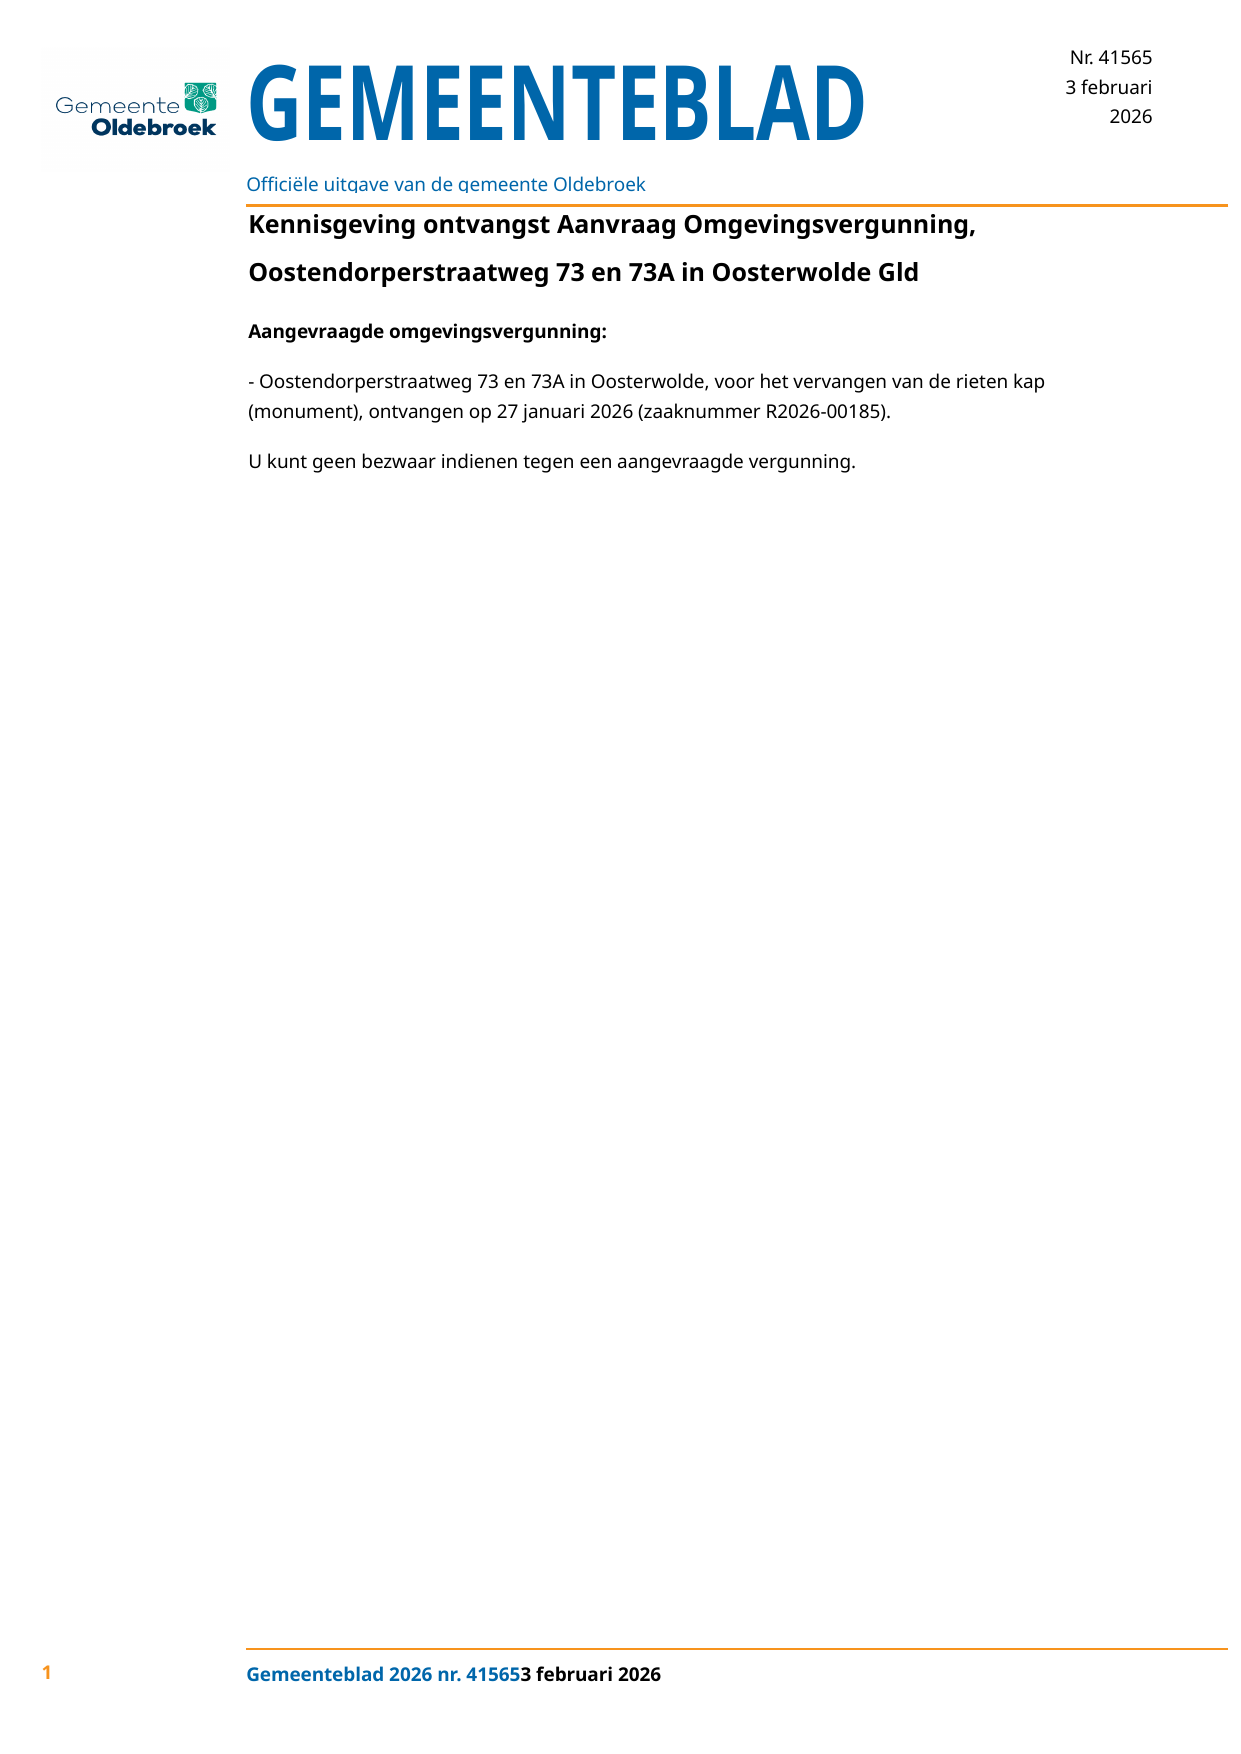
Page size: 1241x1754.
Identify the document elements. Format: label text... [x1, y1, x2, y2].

text U kunt geen bezwaar indienen tegen een aangevraagde vergunning. [248, 448, 1152, 474]
text Kennisgeving ontvangst Aanvraag Omgevingsvergunning, Oostendorperstraatweg 73 en 73A in Oosterwolde Gld [248, 207, 1152, 288]
text - Oostendorperstraatweg 73 en 73A in Oosterwolde, voor het vervangen van de rieten kap (monument), ontvangen op 27 januari 2026 (zaaknummer R2026-00185). [248, 368, 1152, 424]
text Aangevraagde omgevingsvergunning: [248, 318, 1152, 344]
picture [41, 47, 231, 172]
